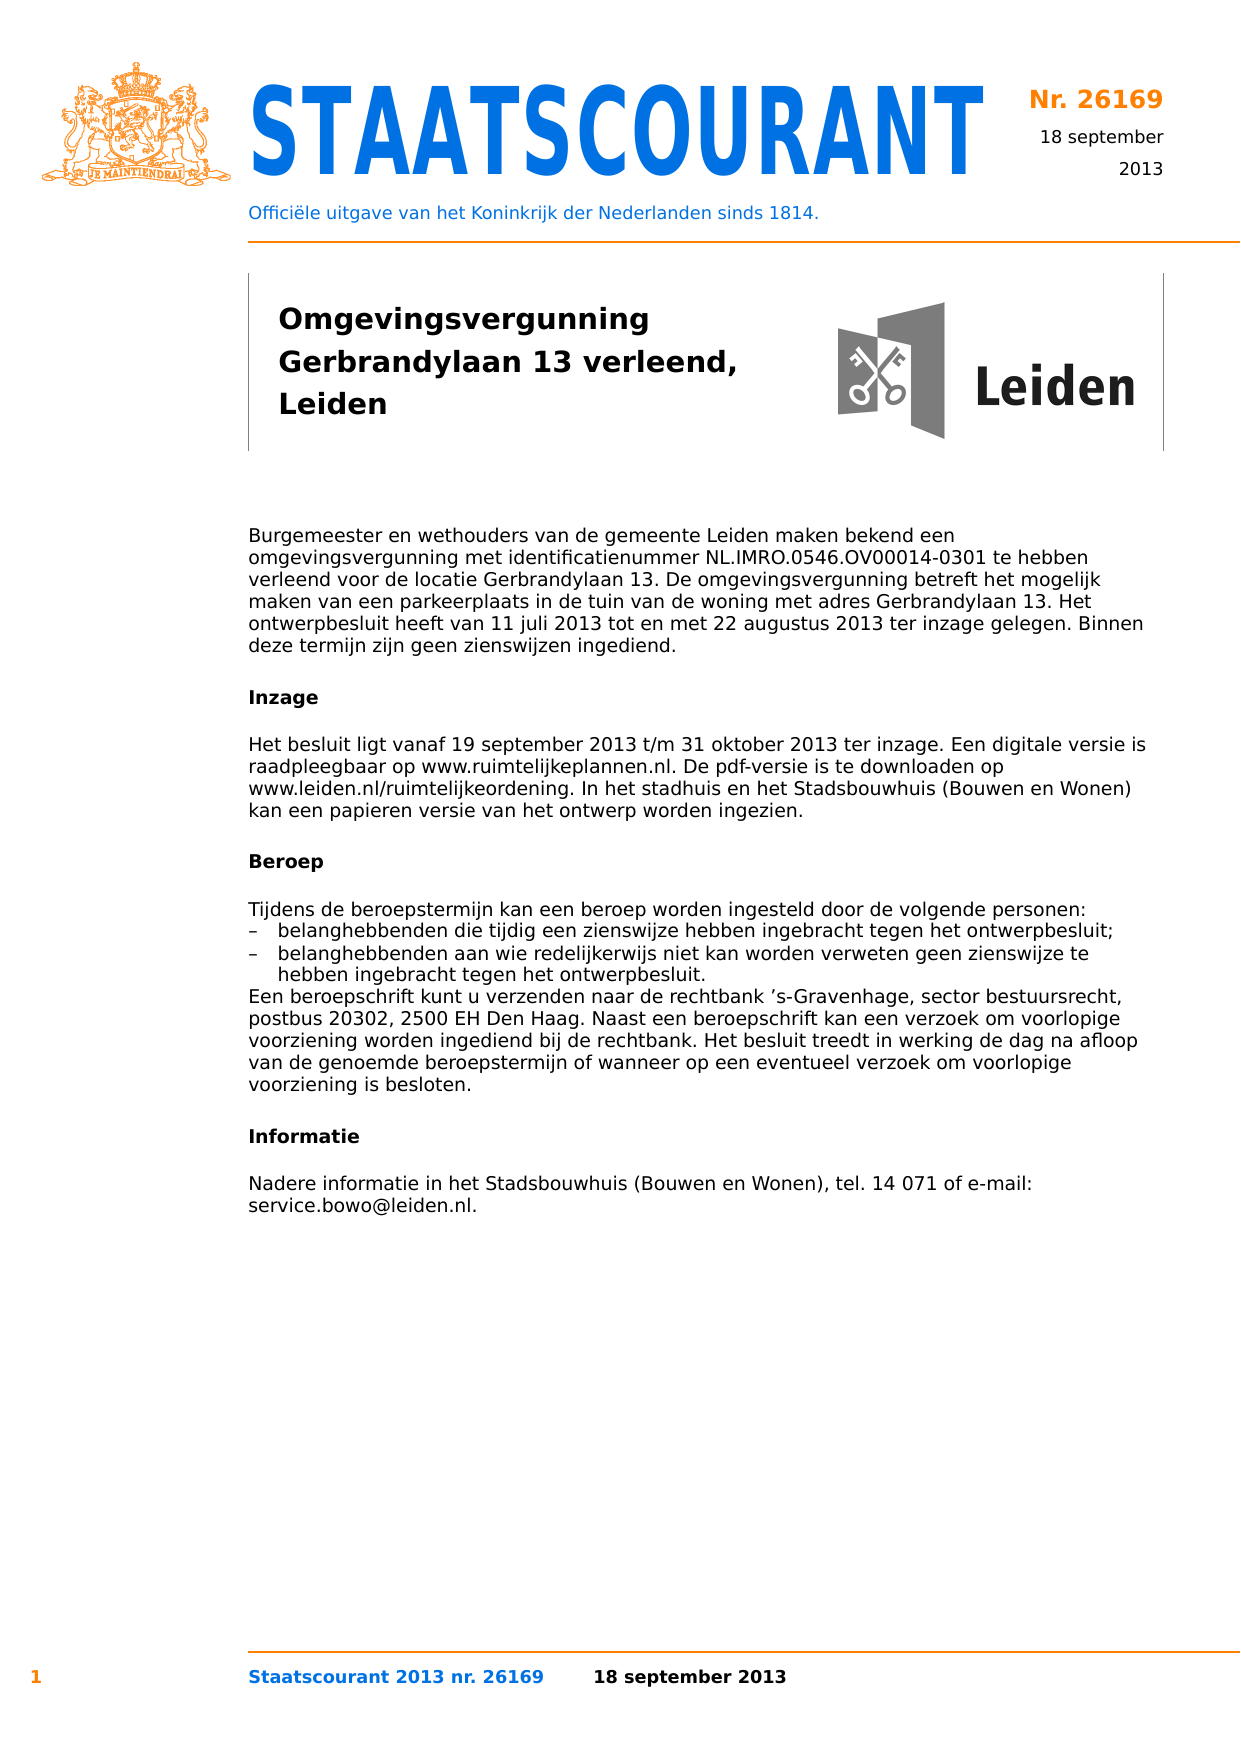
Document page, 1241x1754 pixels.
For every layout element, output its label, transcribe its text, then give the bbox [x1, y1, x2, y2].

table_cell 2013 [998, 153, 1240, 203]
text – belanghebbenden die tijdig een zienswijze hebben ingebracht tegen het ontwerpbesluit; [248, 920, 1163, 942]
text Burgemeester en wethouders van de gemeente Leiden maken bekend een omgevingsvergunning met identificatienummer NL.IMRO.0546.OV00014-0301 te hebben verleend voor de locatie Gerbrandylaan 13. De omgevingsvergunning betreft het mogelijk maken van een parkeerplaats in de tuin van de woning met adres Gerbrandylaan 13. Het ontwerpbesluit heeft van 11 juli 2013 tot en met 22 augustus 2013 ter inzage gelegen. Binnen deze termijn zijn geen zienswijzen ingediend. [248, 525, 1163, 657]
table_cell 18 september [998, 121, 1240, 153]
picture [41, 62, 231, 186]
subtitle Omgevingsvergunning Gerbrandylaan 13 verleend, Leiden [249, 273, 1163, 451]
picture [838, 302, 1134, 439]
table_header [25, 62, 248, 241]
text Het besluit ligt vanaf 19 september 2013 t/m 31 oktober 2013 ter inzage. Een digitale versie is raadpleegbaar op www.ruimtelijkeplannen.nl. De pdf-versie is te downloaden op www.leiden.nl/ruimtelijkeordening. In het stadhuis en het Stadsbouwhuis (Bouwen en Wonen) kan een papieren versie van het ontwerp worden ingezien. [248, 733, 1163, 821]
subtitle Informatie [248, 1126, 1163, 1148]
text Tijdens de beroepstermijn kan een beroep worden ingesteld door de volgende personen: [248, 898, 1163, 920]
text – belanghebbenden aan wie redelijkerwijs niet kan worden verweten geen zienswijze te hebben ingebracht tegen het ontwerpbesluit. [248, 942, 1163, 986]
table_header Nr. 26169 [998, 62, 1240, 121]
table_header STAATSCOURANT [248, 62, 998, 203]
text Nadere informatie in het Stadsbouwhuis (Bouwen en Wonen), tel. 14 071 of e-mail: service.bowo@leiden.nl. [248, 1173, 1163, 1217]
subtitle Inzage [248, 687, 1163, 708]
table_cell Officiële uitgave van het Koninkrijk der Nederlanden sinds 1814. [248, 203, 1240, 241]
text Een beroepschrift kunt u verzenden naar de rechtbank ’s-Gravenhage, sector bestuursrecht, postbus 20302, 2500 EH Den Haag. Naast een beroepschrift kan een verzoek om voorlopige voorziening worden ingediend bij de rechtbank. Het besluit treedt in werking de dag na afloop van de genoemde beroepstermijn of wanneer op een eventueel verzoek om voorlopige voorziening is besloten. [248, 986, 1163, 1096]
subtitle Beroep [248, 851, 1163, 873]
